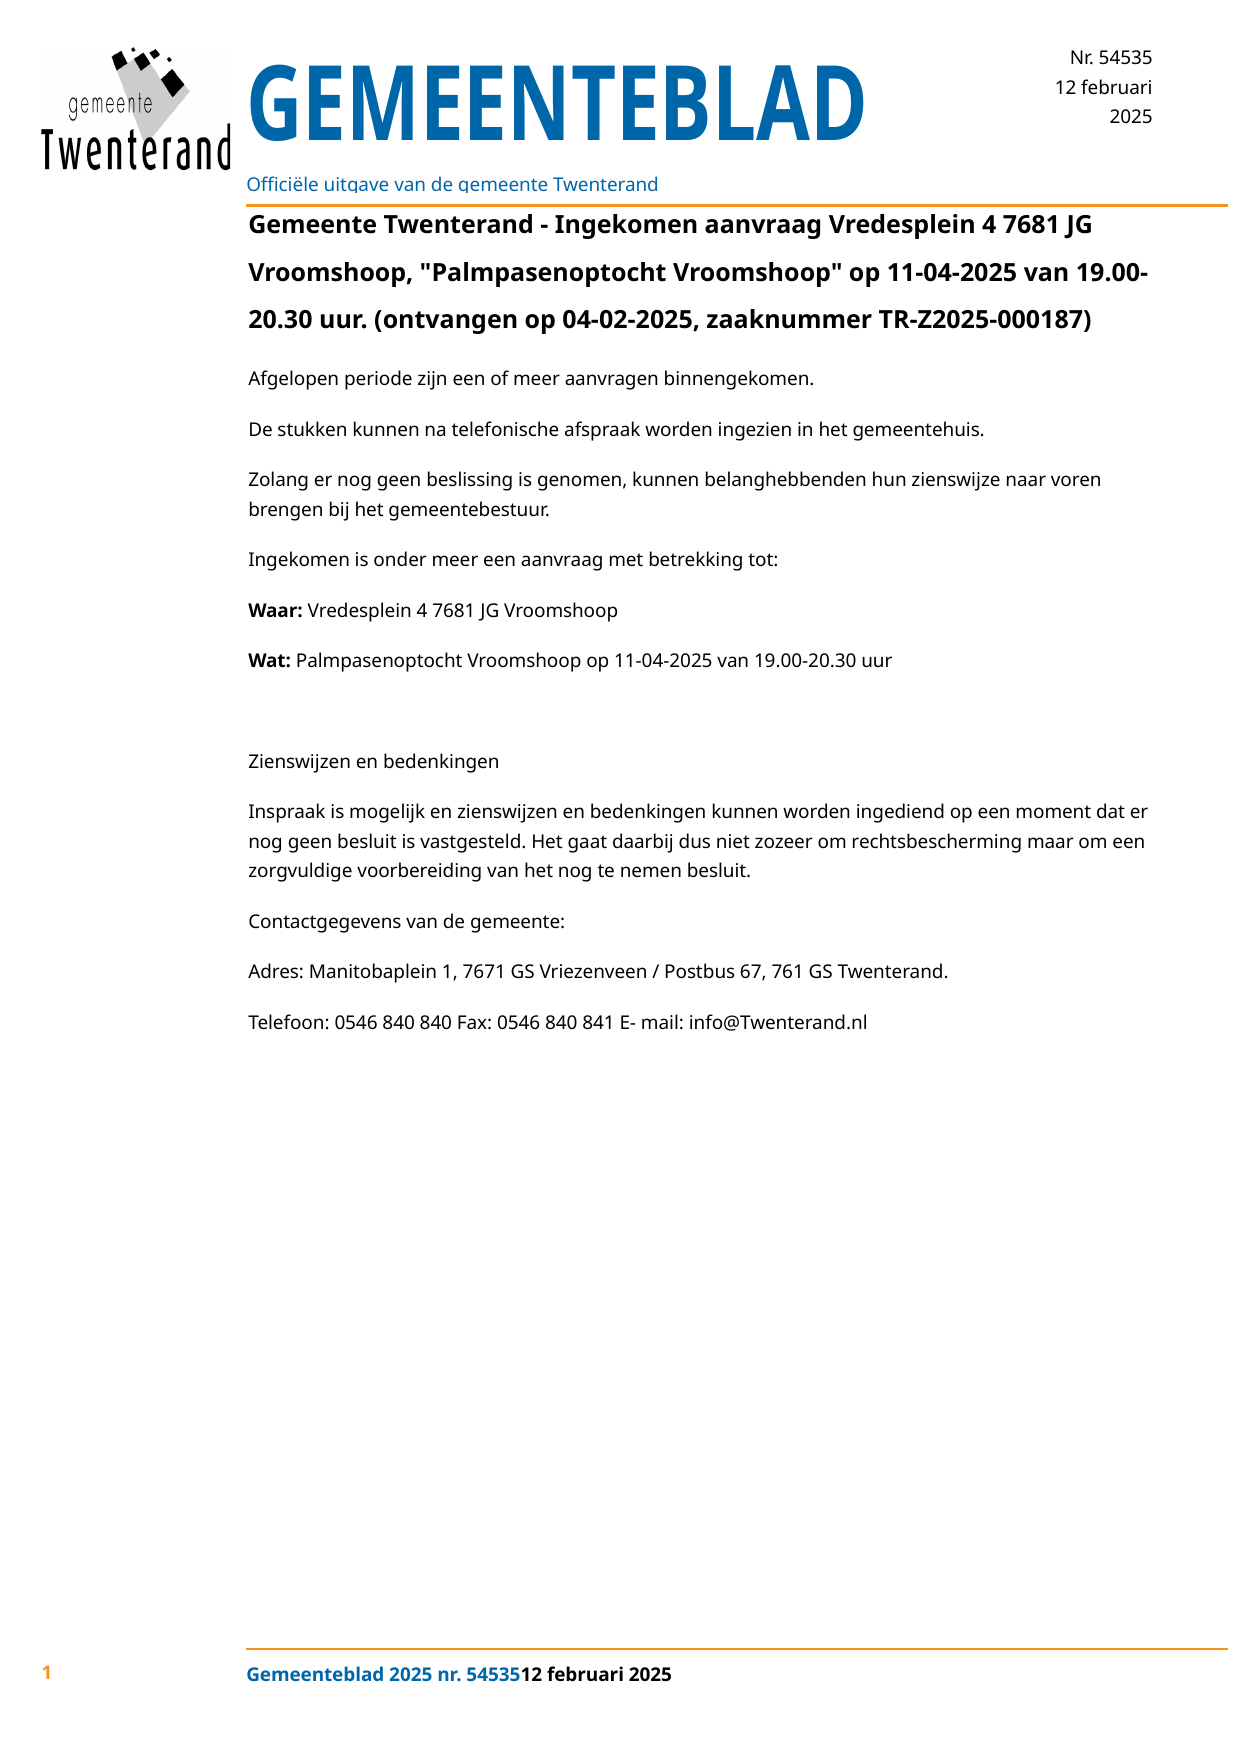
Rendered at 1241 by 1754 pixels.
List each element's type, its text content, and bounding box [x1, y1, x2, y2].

text Afgelopen periode zijn een of meer aanvragen binnengekomen. [248, 366, 1152, 391]
picture [41, 47, 231, 172]
text Adres: Manitobaplein 1, 7671 GS Vriezenveen / Postbus 67, 761 GS Twenterand. [248, 958, 1152, 984]
text Telefoon: 0546 840 840 Fax: 0546 840 841 E- mail: info@Twenterand.nl [248, 1009, 1152, 1034]
text Waar: Vredesplein 4 7681 JG Vroomshoop [248, 597, 1152, 622]
text Ingekomen is onder meer een aanvraag met betrekking tot: [248, 546, 1152, 572]
text Inspraak is mogelijk en zienswijzen en bedenkingen kunnen worden ingediend op een moment dat er nog geen besluit is vastgesteld. Het gaat daarbij dus niet zozeer om rechtsbescherming maar om een zorgvuldige voorbereiding van het nog te nemen besluit. [248, 798, 1152, 883]
text Zolang er nog geen beslissing is genomen, kunnen belanghebbenden hun zienswijze naar voren brengen bij het gemeentebestuur. [248, 466, 1152, 522]
text De stukken kunnen na telefonische afspraak worden ingezien in het gemeentehuis. [248, 416, 1152, 442]
text Wat: Palmpasenoptocht Vroomshoop op 11-04-2025 van 19.00-20.30 uur [248, 647, 1152, 673]
text Contactgegevens van de gemeente: [248, 908, 1152, 934]
text Zienswijzen en bedenkingen [248, 748, 1152, 774]
text Gemeente Twenterand - Ingekomen aanvraag Vredesplein 4 7681 JG Vroomshoop, "Palmpasenoptocht Vroomshoop" op 11-04-2025 van 19.00-20.30 uur. (ontvangen op 04-02-2025, zaaknummer TR-Z2025-000187) [248, 207, 1152, 336]
